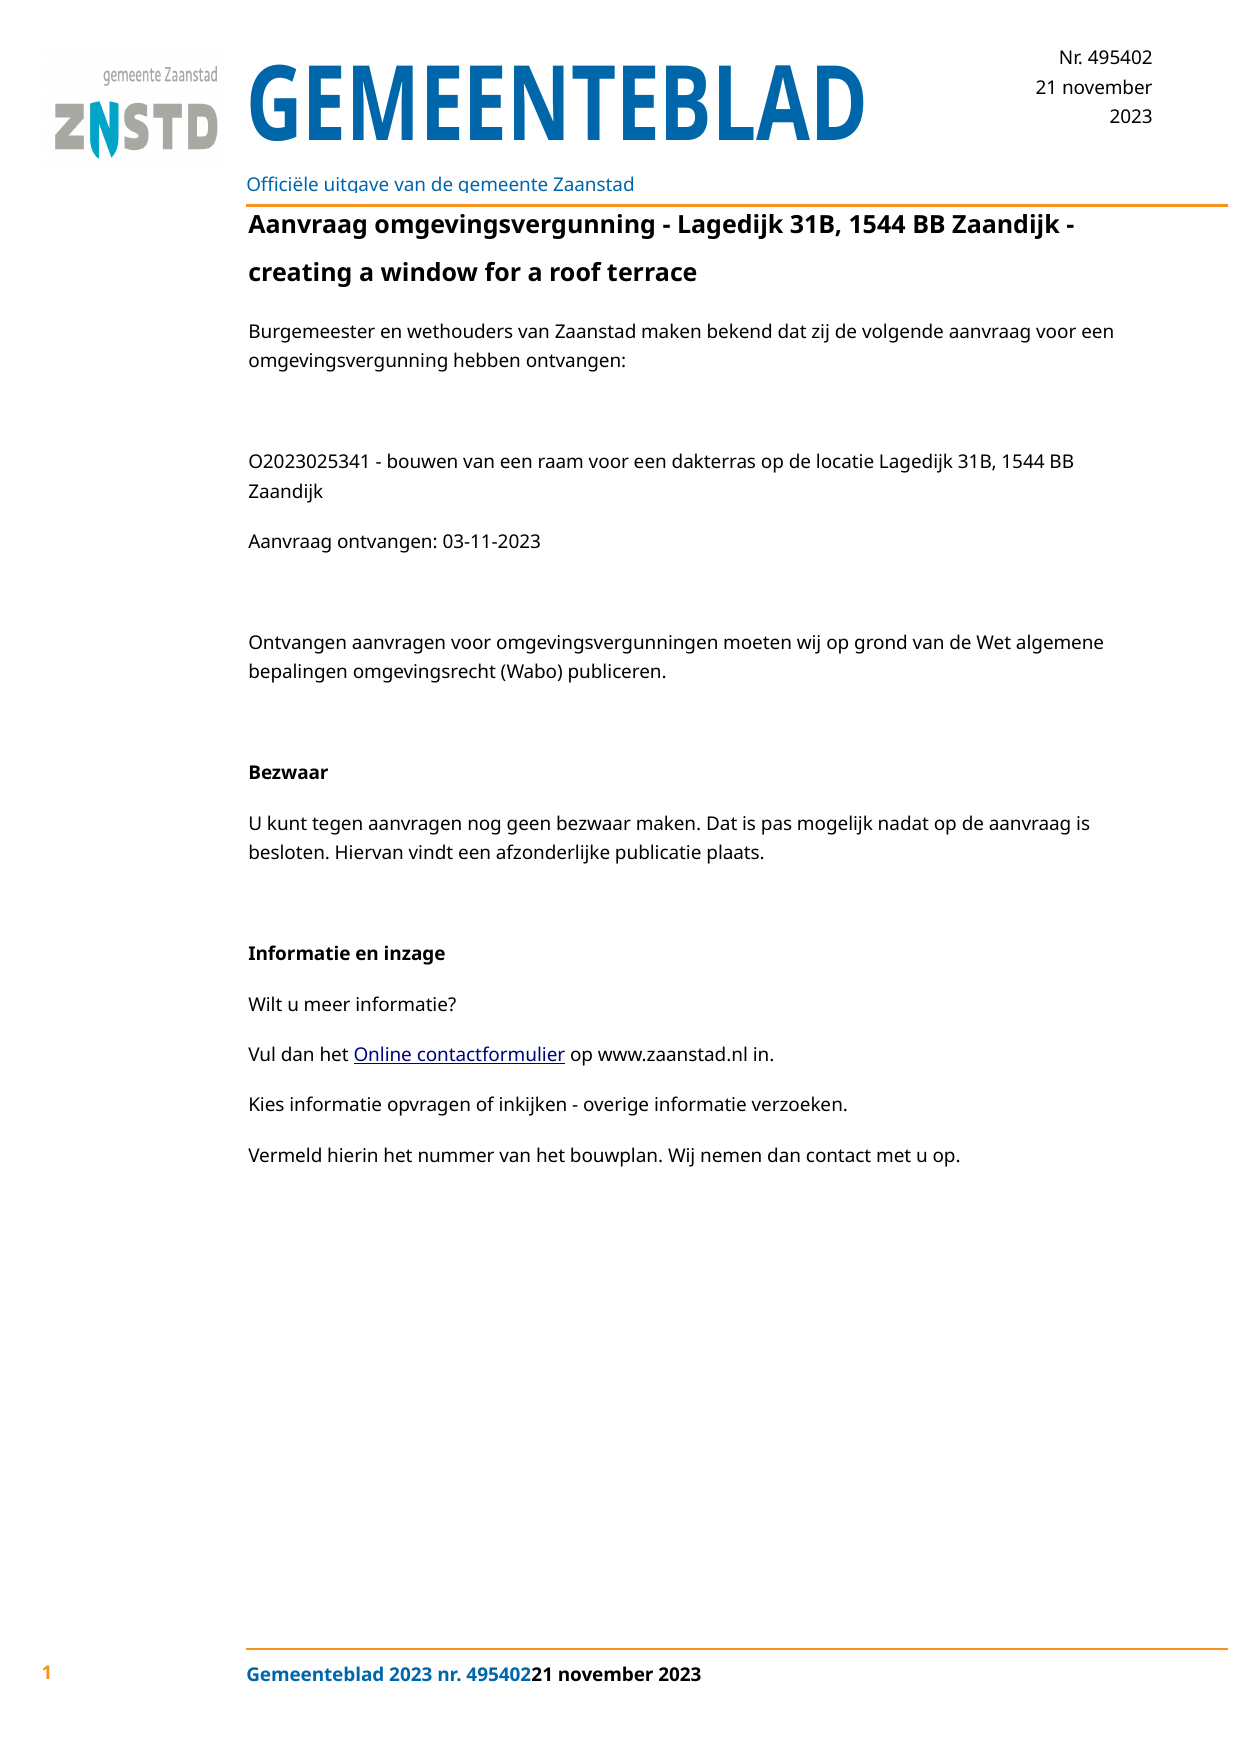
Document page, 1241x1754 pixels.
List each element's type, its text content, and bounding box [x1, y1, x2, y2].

text Aanvraag ontvangen: 03-11-2023 [248, 528, 1152, 554]
text Burgemeester en wethouders van Zaanstad maken bekend dat zij de volgende aanvraag voor een omgevingsvergunning hebben ontvangen: [248, 318, 1152, 373]
picture [41, 47, 231, 172]
text Vermeld hierin het nummer van het bouwplan. Wij nemen dan contact met u op. [248, 1142, 1152, 1168]
text Bezwaar [248, 759, 1152, 785]
text Kies informatie opvragen of inkijken - overige informatie verzoeken. [248, 1092, 1152, 1117]
text Aanvraag omgevingsvergunning - Lagedijk 31B, 1544 BB Zaandijk - creating a window for a roof terrace [248, 207, 1152, 288]
text Vul dan het Online contactformulier op www.zaanstad.nl in. [248, 1041, 1152, 1067]
text Wilt u meer informatie? [248, 991, 1152, 1017]
text O2023025341 - bouwen van een raam voor een dakterras op de locatie Lagedijk 31B, 1544 BB Zaandijk [248, 448, 1152, 504]
text Ontvangen aanvragen voor omgevingsvergunningen moeten wij op grond van de Wet algemene bepalingen omgevingsrecht (Wabo) publiceren. [248, 629, 1152, 684]
text Informatie en inzage [248, 940, 1152, 966]
text U kunt tegen aanvragen nog geen bezwaar maken. Dat is pas mogelijk nadat op de aanvraag is besloten. Hiervan vindt een afzonderlijke publicatie plaats. [248, 810, 1152, 865]
